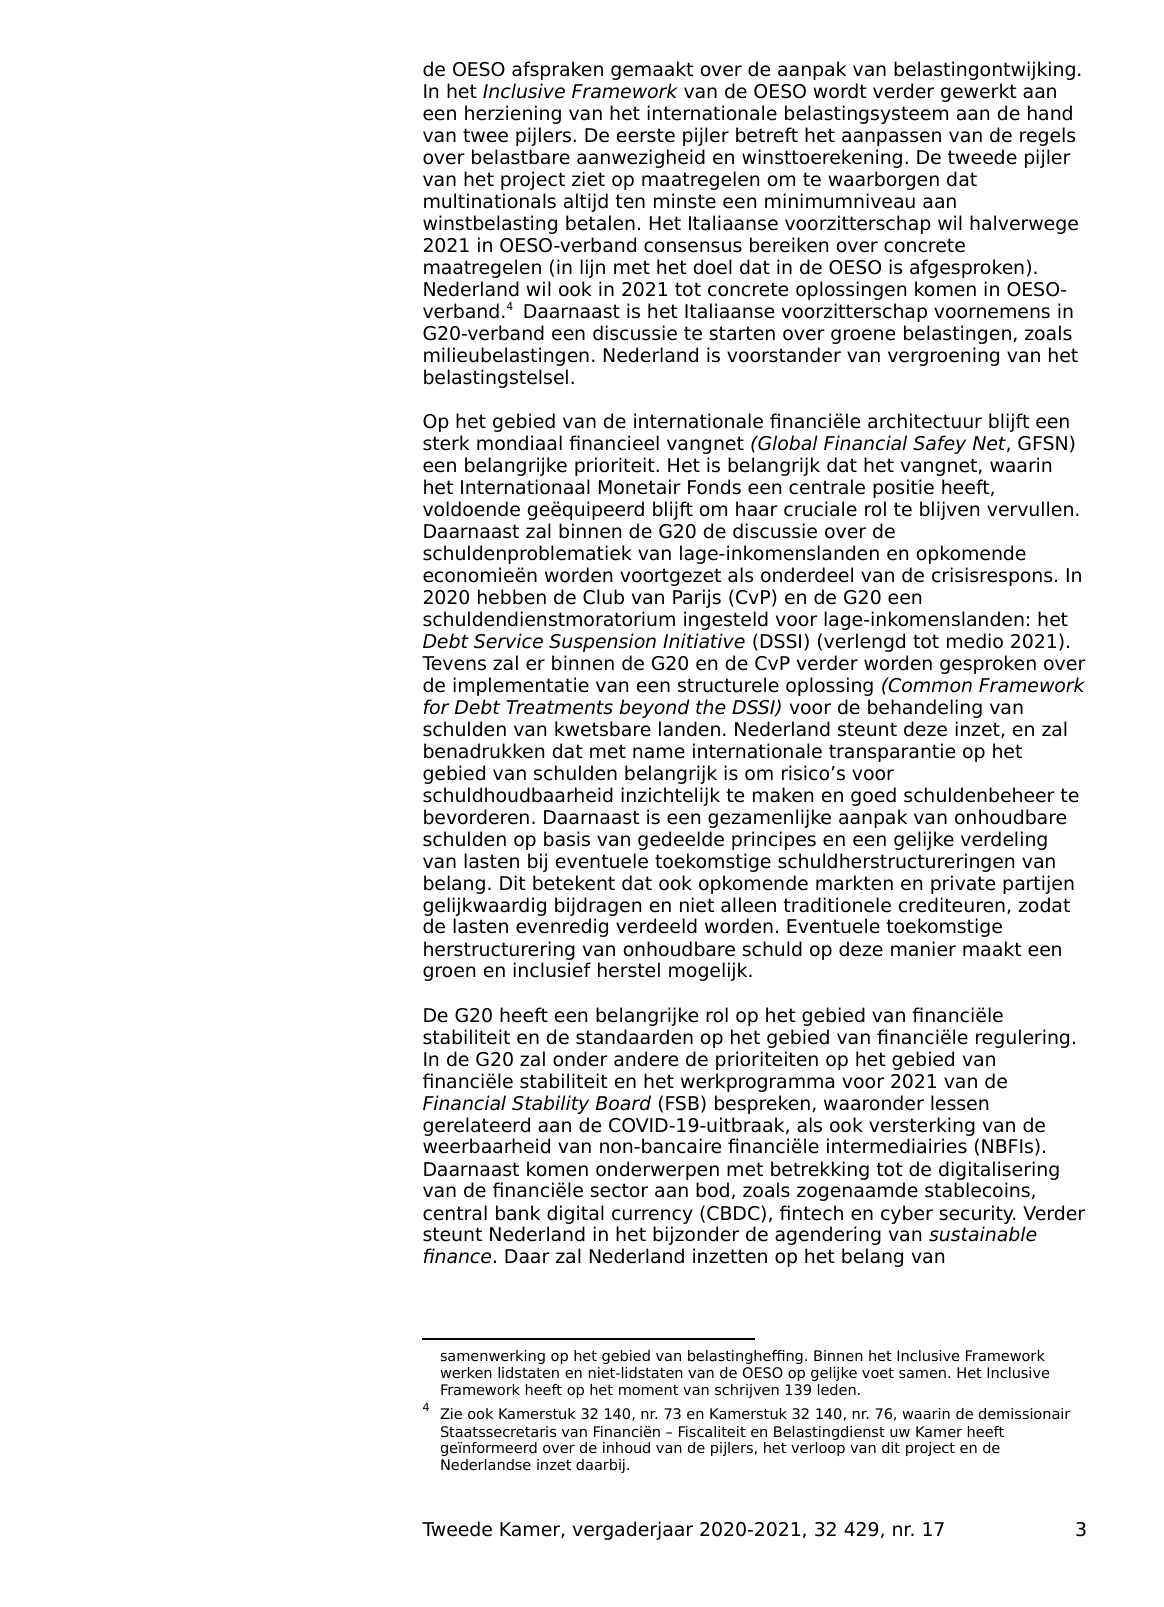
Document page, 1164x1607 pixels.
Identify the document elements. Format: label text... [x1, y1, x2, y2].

text samenwerking op het gebied van belastingheffing. Binnen het Inclusive Framework werken lidstaten en niet-lidstaten van de OESO op gelijke voet samen. Het Inclusive Framework heeft op het moment van schrijven 139 leden. [422, 1348, 1087, 1399]
text Op het gebied van de internationale financiële architectuur blijft een sterk mondiaal financieel vangnet (Global Financial Safey Net, GFSN) een belangrijke prioriteit. Het is belangrijk dat het vangnet, waarin het Internationaal Monetair Fonds een centrale positie heeft, voldoende geëquipeerd blijft om haar cruciale rol te blijven vervullen. Daarnaast zal binnen de G20 de discussie over de schuldenproblematiek van lage-inkomenslanden en opkomende economieën worden voortgezet als onderdeel van de crisisrespons. In 2020 hebben de Club van Parijs (CvP) en de G20 een schuldendienstmoratorium ingesteld voor lage-inkomenslanden: het Debt Service Suspension Initiative (DSSI) (verlengd tot medio 2021). Tevens zal er binnen de G20 en de CvP verder worden gesproken over de implementatie van een structurele oplossing (Common Framework for Debt Treatments beyond the DSSI) voor de behandeling van schulden van kwetsbare landen. Nederland steunt deze inzet, en zal benadrukken dat met name internationale transparantie op het gebied van schulden belangrijk is om risico’s voor schuldhoudbaarheid inzichtelijk te maken en goed schuldenbeheer te bevorderen. Daarnaast is een gezamenlijke aanpak van onhoudbare schulden op basis van gedeelde principes en een gelijke verdeling van lasten bij eventuele toekomstige schuldherstructureringen van belang. Dit betekent dat ook opkomende markten en private partijen gelijkwaardig bijdragen en niet alleen traditionele crediteuren, zodat de lasten evenredig verdeeld worden. Eventuele toekomstige herstructurering van onhoudbare schuld op deze manier maakt een groen en inclusief herstel mogelijk. [422, 411, 1087, 982]
text de OESO afspraken gemaakt over de aanpak van belastingontwijking. In het Inclusive Framework van de OESO wordt verder gewerkt aan een herziening van het internationale belastingsysteem aan de hand van twee pijlers. De eerste pijler betreft het aanpassen van de regels over belastbare aanwezigheid en winsttoerekening. De tweede pijler van het project ziet op maatregelen om te waarborgen dat multinationals altijd ten minste een minimumniveau aan winstbelasting betalen. Het Italiaanse voorzitterschap wil halverwege 2021 in OESO-verband consensus bereiken over concrete maatregelen (in lijn met het doel dat in de OESO is afgesproken). Nederland wil ook in 2021 tot concrete oplossingen komen in OESO-verband. Daarnaast is het Italiaanse voorzitterschap voornemens in G20-verband een discussie te starten over groene belastingen, zoals milieubelastingen. Nederland is voorstander van vergroening van het belastingstelsel. [422, 59, 1087, 389]
text De G20 heeft een belangrijke rol op het gebied van financiële stabiliteit en de standaarden op het gebied van financiële regulering. In de G20 zal onder andere de prioriteiten op het gebied van financiële stabiliteit en het werkprogramma voor 2021 van de Financial Stability Board (FSB) bespreken, waaronder lessen gerelateerd aan de COVID-19-uitbraak, als ook versterking van de weerbaarheid van non-bancaire financiële intermediairies (NBFIs). Daarnaast komen onderwerpen met betrekking tot de digitalisering van de financiële sector aan bod, zoals zogenaamde stablecoins, central bank digital currency (CBDC), fintech en cyber security. Verder steunt Nederland in het bijzonder de agendering van sustainable finance. Daar zal Nederland inzetten op het belang van [422, 1004, 1087, 1268]
text Zie ook Kamerstuk 32 140, nr. 73 en Kamerstuk 32 140, nr. 76, waarin de demissionair Staatssecretaris van Financiën – Fiscaliteit en Belastingdienst uw Kamer heeft geïnformeerd over de inhoud van de pijlers, het verloop van dit project en de Nederlandse inzet daarbij. [422, 1402, 1087, 1474]
